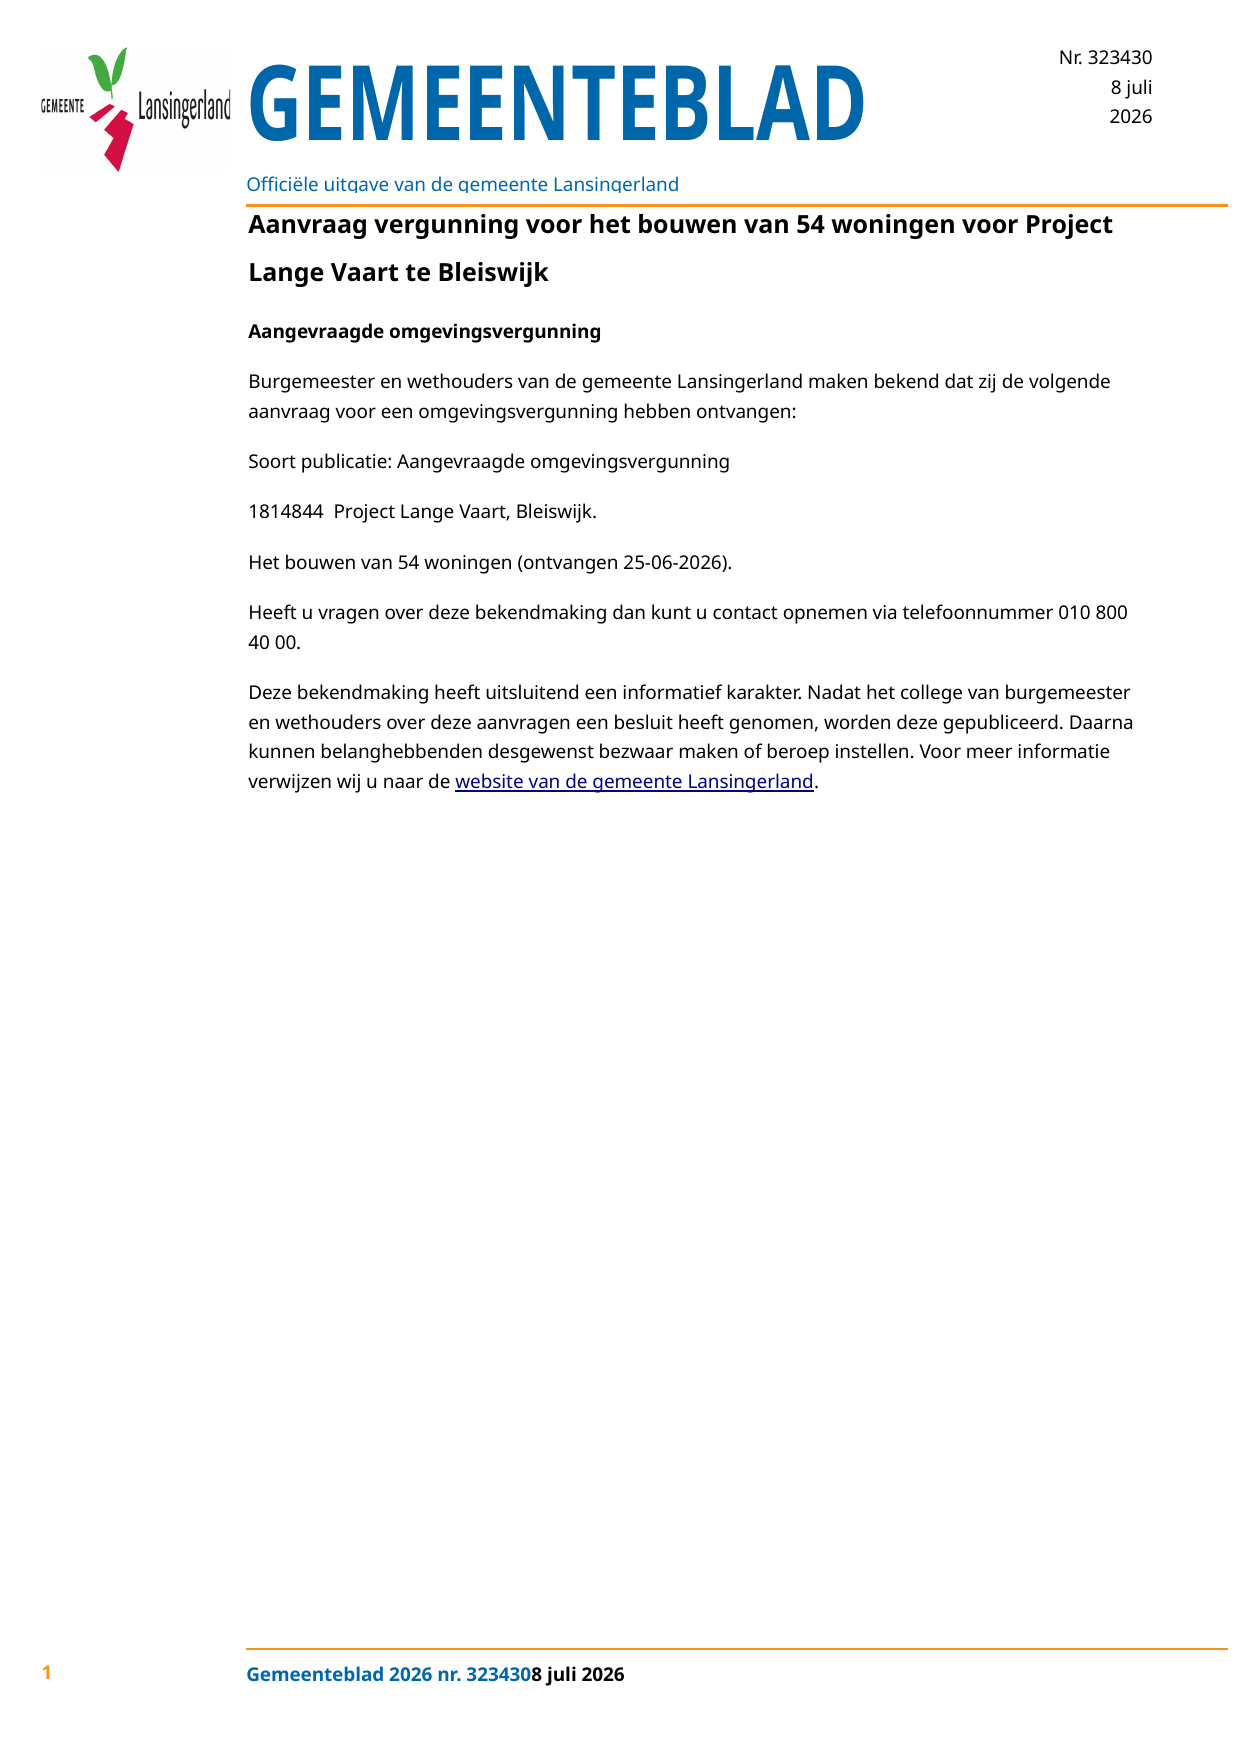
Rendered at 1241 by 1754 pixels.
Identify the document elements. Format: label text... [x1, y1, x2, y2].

text Burgemeester en wethouders van de gemeente Lansingerland maken bekend dat zij de volgende aanvraag voor een omgevingsvergunning hebben ontvangen: [248, 368, 1152, 424]
text 1814844 Project Lange Vaart, Bleiswijk. [248, 499, 1152, 524]
text Het bouwen van 54 woningen (ontvangen 25-06-2026). [248, 549, 1152, 575]
text Deze bekendmaking heeft uitsluitend een informatief karakter. Nadat het college van burgemeester en wethouders over deze aanvragen een besluit heeft genomen, worden deze gepubliceerd. Daarna kunnen belanghebbenden desgewenst bezwaar maken of beroep instellen. Voor meer informatie verwijzen wij u naar de website van de gemeente Lansingerland. [248, 679, 1152, 794]
text Aangevraagde omgevingsvergunning [248, 318, 1152, 344]
text Aanvraag vergunning voor het bouwen van 54 woningen voor Project Lange Vaart te Bleiswijk [248, 207, 1152, 288]
text Soort publicatie: Aangevraagde omgevingsvergunning [248, 448, 1152, 474]
picture [41, 47, 231, 172]
text Heeft u vragen over deze bekendmaking dan kunt u contact opnemen via telefoonnummer 010 800 40 00. [248, 599, 1152, 655]
